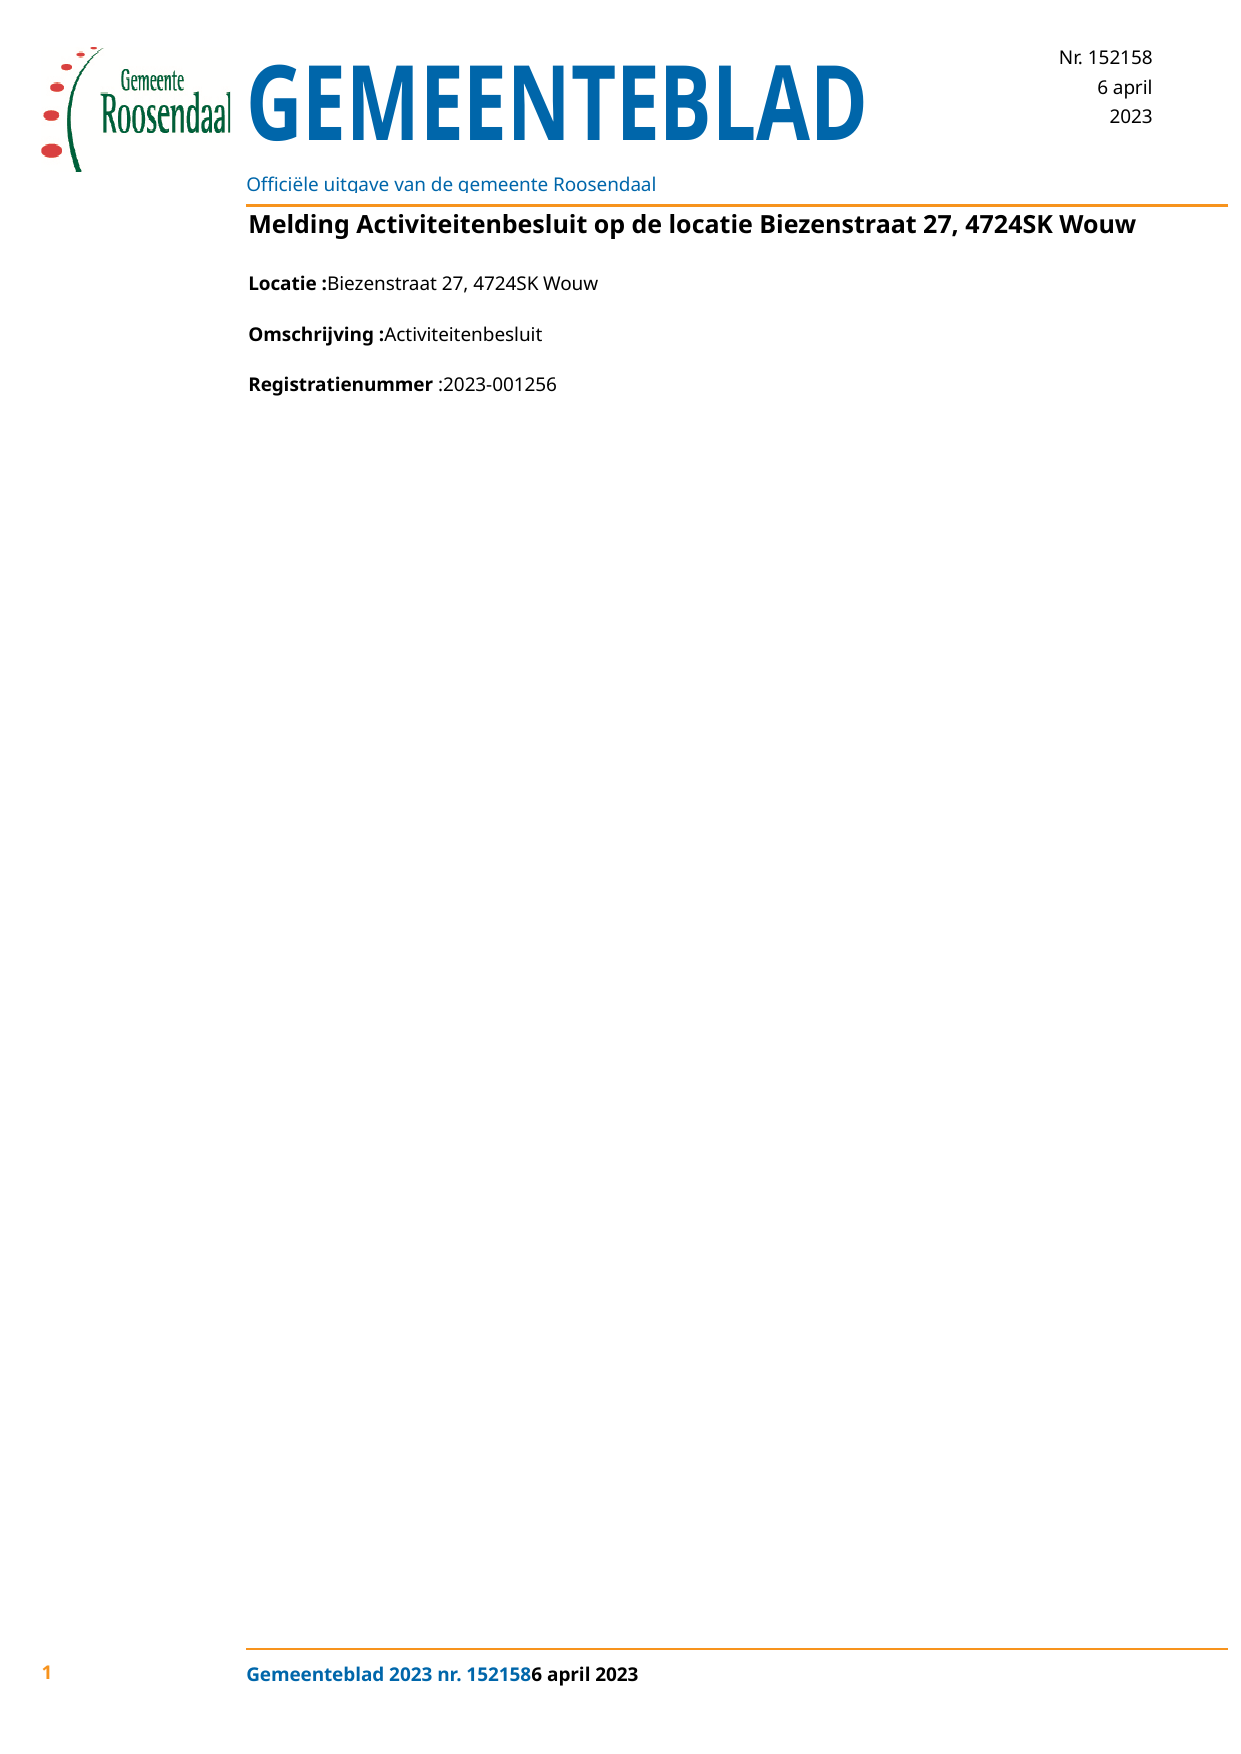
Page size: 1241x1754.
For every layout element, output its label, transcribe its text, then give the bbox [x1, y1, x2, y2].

picture [41, 47, 231, 172]
text Registratienummer :2023-001256 [248, 371, 1152, 397]
text Omschrijving :Activiteitenbesluit [248, 321, 1152, 346]
text Melding Activiteitenbesluit op de locatie Biezenstraat 27, 4724SK Wouw [248, 207, 1152, 241]
text Locatie :Biezenstraat 27, 4724SK Wouw [248, 270, 1152, 296]
